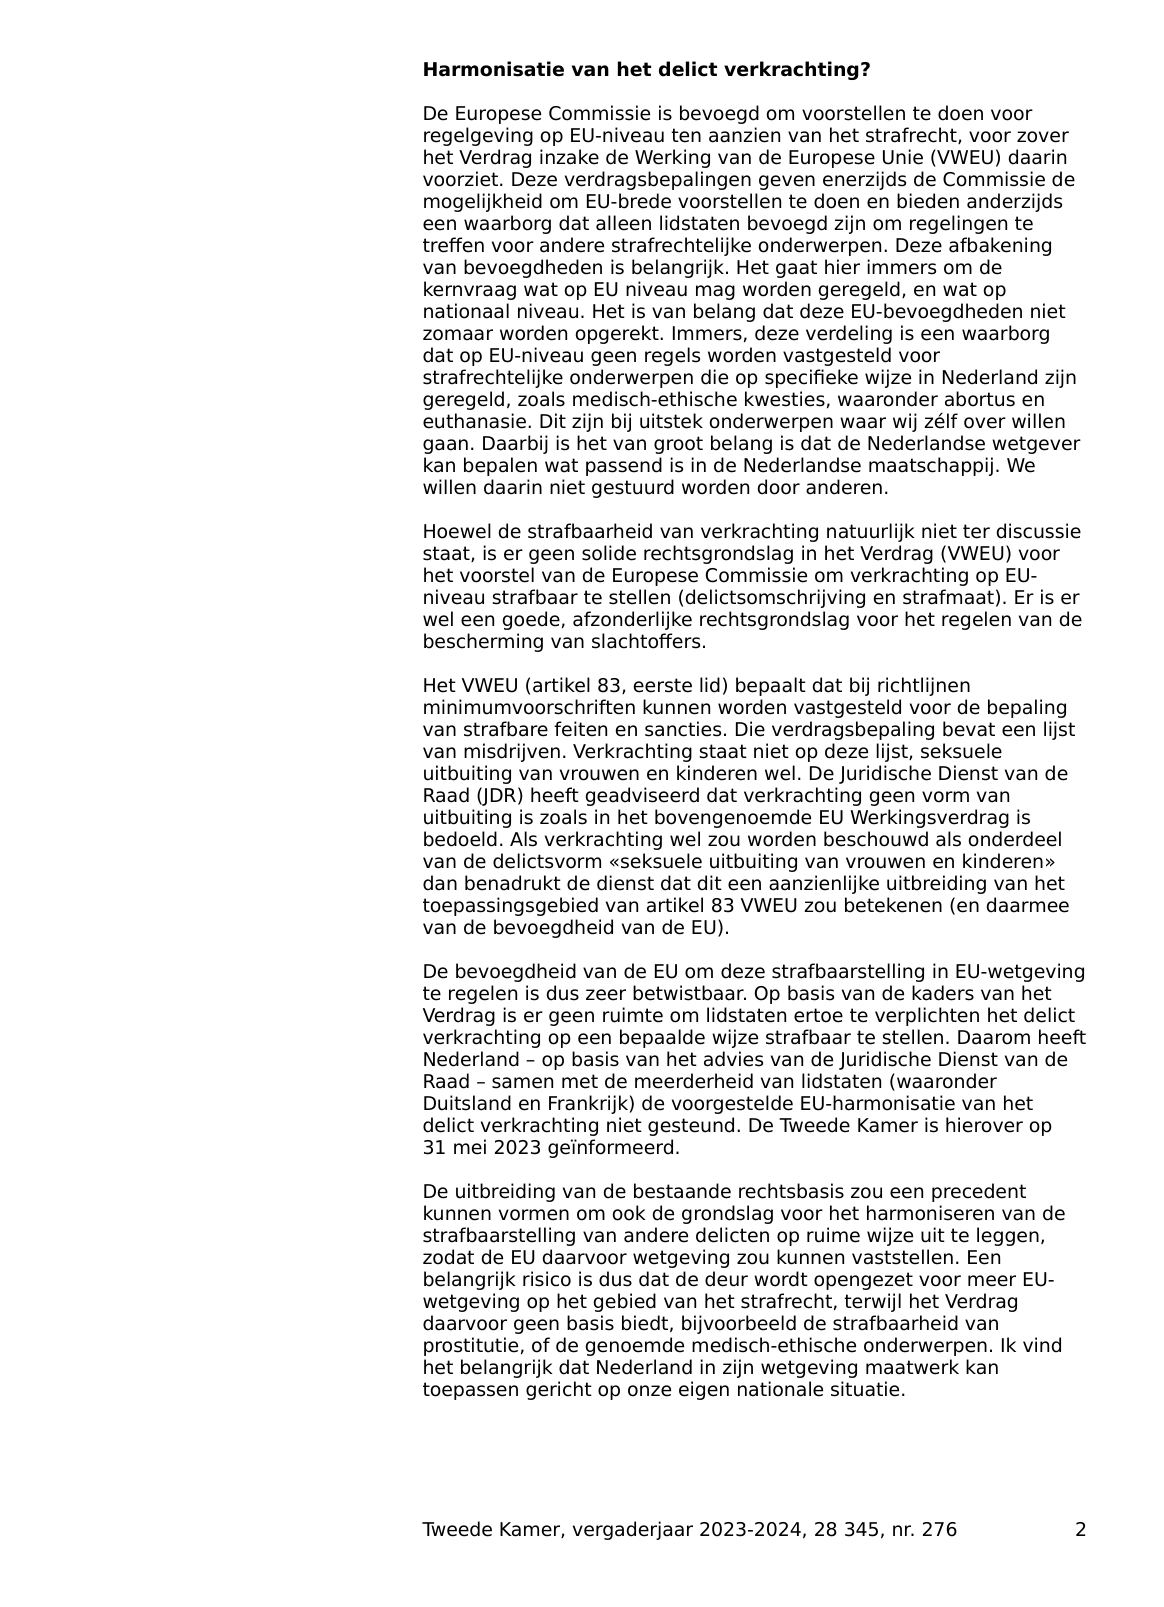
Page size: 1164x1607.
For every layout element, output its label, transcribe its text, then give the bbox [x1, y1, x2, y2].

text De uitbreiding van de bestaande rechtsbasis zou een precedent kunnen vormen om ook de grondslag voor het harmoniseren van de strafbaarstelling van andere delicten op ruime wijze uit te leggen, zodat de EU daarvoor wetgeving zou kunnen vaststellen. Een belangrijk risico is dus dat de deur wordt opengezet voor meer EU-wetgeving op het gebied van het strafrecht, terwijl het Verdrag daarvoor geen basis biedt, bijvoorbeeld de strafbaarheid van prostitutie, of de genoemde medisch-ethische onderwerpen. Ik vind het belangrijk dat Nederland in zijn wetgeving maatwerk kan toepassen gericht op onze eigen nationale situatie. [422, 1181, 1087, 1401]
subtitle Harmonisatie van het delict verkrachting? [422, 59, 1087, 81]
text De bevoegdheid van de EU om deze strafbaarstelling in EU-wetgeving te regelen is dus zeer betwistbaar. Op basis van de kaders van het Verdrag is er geen ruimte om lidstaten ertoe te verplichten het delict verkrachting op een bepaalde wijze strafbaar te stellen. Daarom heeft Nederland – op basis van het advies van de Juridische Dienst van de Raad – samen met de meerderheid van lidstaten (waaronder Duitsland en Frankrijk) de voorgestelde EU-harmonisatie van het delict verkrachting niet gesteund. De Tweede Kamer is hierover op 31 mei 2023 geïnformeerd. [422, 961, 1087, 1159]
text De Europese Commissie is bevoegd om voorstellen te doen voor regelgeving op EU-niveau ten aanzien van het strafrecht, voor zover het Verdrag inzake de Werking van de Europese Unie (VWEU) daarin voorziet. Deze verdragsbepalingen geven enerzijds de Commissie de mogelijkheid om EU-brede voorstellen te doen en bieden anderzijds een waarborg dat alleen lidstaten bevoegd zijn om regelingen te treffen voor andere strafrechtelijke onderwerpen. Deze afbakening van bevoegdheden is belangrijk. Het gaat hier immers om de kernvraag wat op EU niveau mag worden geregeld, en wat op nationaal niveau. Het is van belang dat deze EU-bevoegdheden niet zomaar worden opgerekt. Immers, deze verdeling is een waarborg dat op EU-niveau geen regels worden vastgesteld voor strafrechtelijke onderwerpen die op specifieke wijze in Nederland zijn geregeld, zoals medisch-ethische kwesties, waaronder abortus en euthanasie. Dit zijn bij uitstek onderwerpen waar wij zélf over willen gaan. Daarbij is het van groot belang is dat de Nederlandse wetgever kan bepalen wat passend is in de Nederlandse maatschappij. We willen daarin niet gestuurd worden door anderen. [422, 103, 1087, 499]
text Het VWEU (artikel 83, eerste lid) bepaalt dat bij richtlijnen minimumvoorschriften kunnen worden vastgesteld voor de bepaling van strafbare feiten en sancties. Die verdragsbepaling bevat een lijst van misdrijven. Verkrachting staat niet op deze lijst, seksuele uitbuiting van vrouwen en kinderen wel. De Juridische Dienst van de Raad (JDR) heeft geadviseerd dat verkrachting geen vorm van uitbuiting is zoals in het bovengenoemde EU Werkingsverdrag is bedoeld. Als verkrachting wel zou worden beschouwd als onderdeel van de delictsvorm «seksuele uitbuiting van vrouwen en kinderen» dan benadrukt de dienst dat dit een aanzienlijke uitbreiding van het toepassingsgebied van artikel 83 VWEU zou betekenen (en daarmee van de bevoegdheid van de EU). [422, 675, 1087, 939]
text Hoewel de strafbaarheid van verkrachting natuurlijk niet ter discussie staat, is er geen solide rechtsgrondslag in het Verdrag (VWEU) voor het voorstel van de Europese Commissie om verkrachting op EU-niveau strafbaar te stellen (delictsomschrijving en strafmaat). Er is er wel een goede, afzonderlijke rechtsgrondslag voor het regelen van de bescherming van slachtoffers. [422, 521, 1087, 653]
